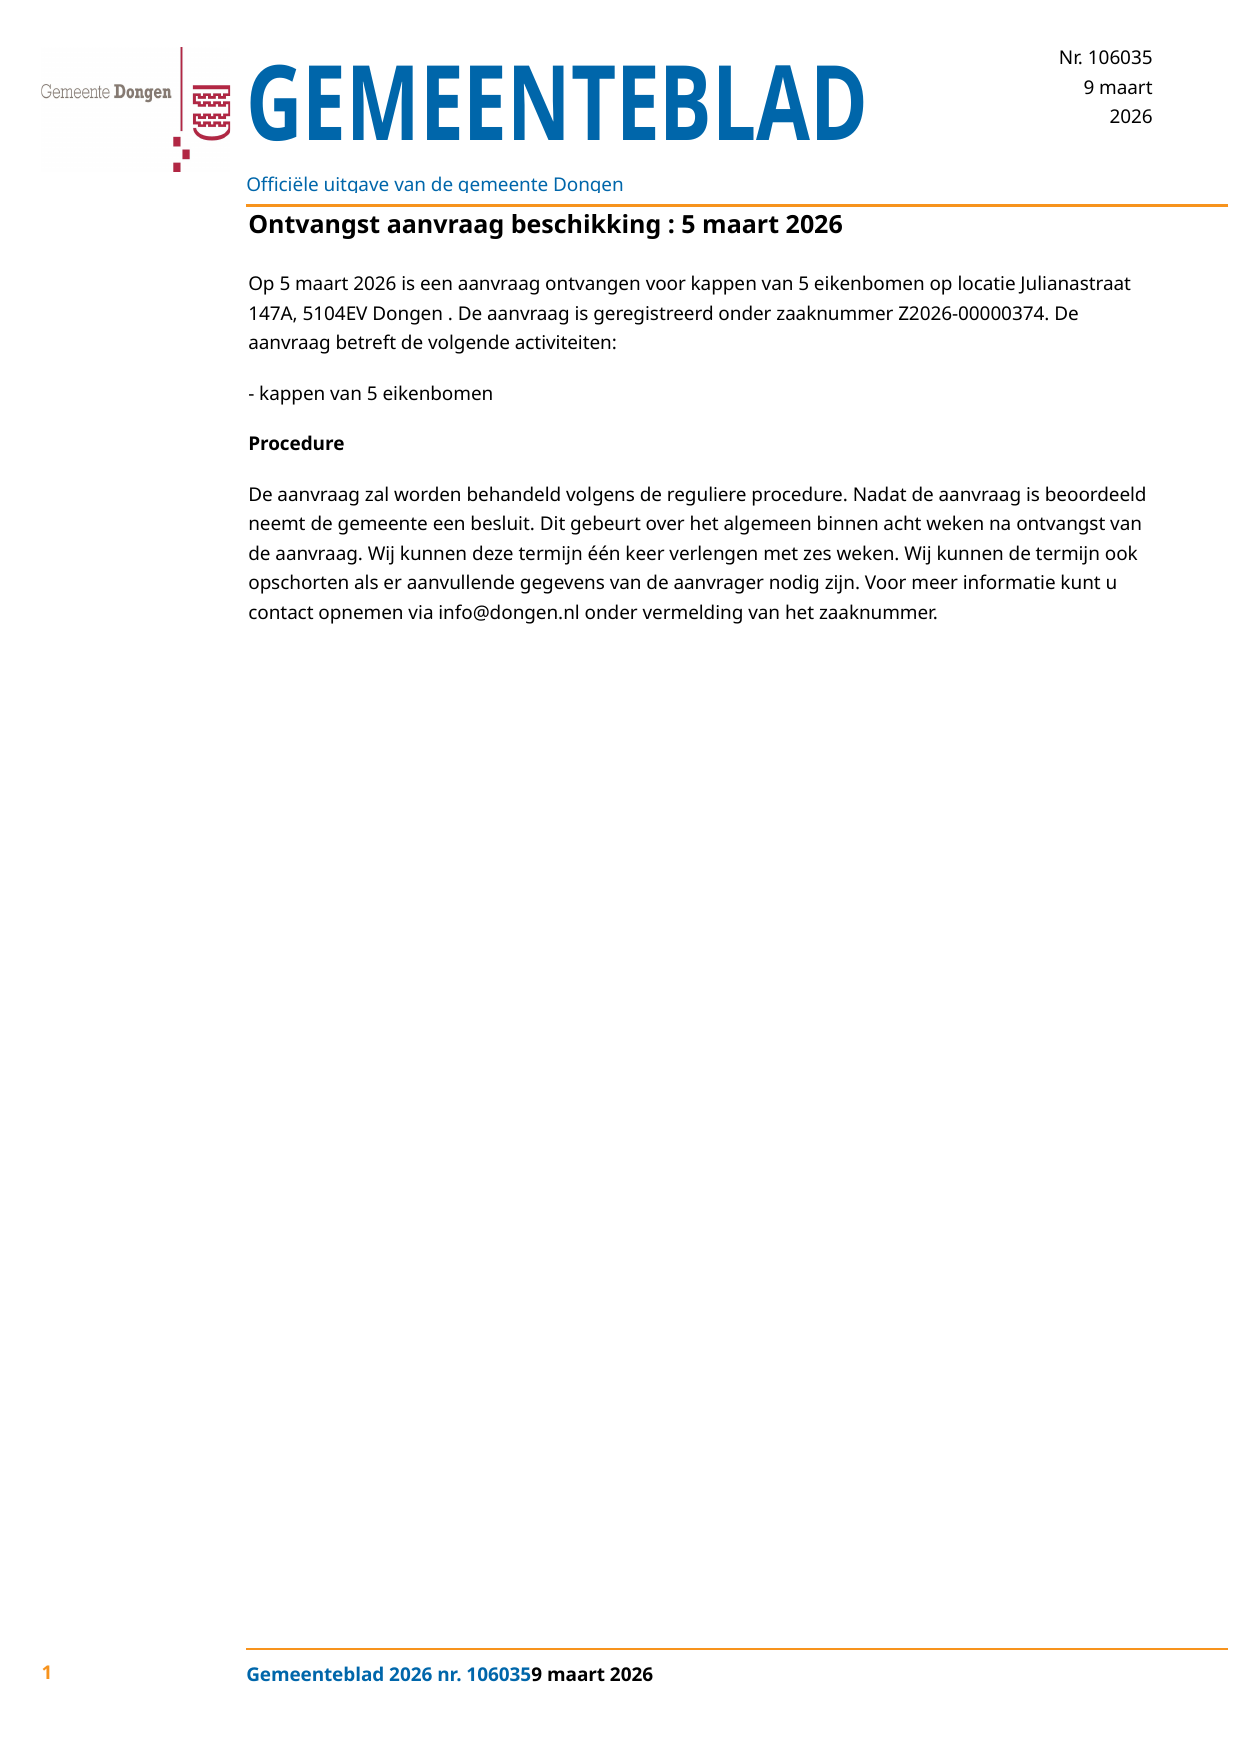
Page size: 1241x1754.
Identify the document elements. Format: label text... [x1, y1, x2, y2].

text Op 5 maart 2026 is een aanvraag ontvangen voor kappen van 5 eikenbomen op locatie Julianastraat 147A, 5104EV Dongen . De aanvraag is geregistreerd onder zaaknummer Z2026-00000374. De aanvraag betreft de volgende activiteiten: [248, 270, 1152, 355]
picture [41, 47, 231, 172]
text De aanvraag zal worden behandeld volgens de reguliere procedure. Nadat de aanvraag is beoordeeld neemt de gemeente een besluit. Dit gebeurt over het algemeen binnen acht weken na ontvangst van de aanvraag. Wij kunnen deze termijn één keer verlengen met zes weken. Wij kunnen de termijn ook opschorten als er aanvullende gegevens van de aanvrager nodig zijn. Voor meer informatie kunt u contact opnemen via info@dongen.nl onder vermelding van het zaaknummer. [248, 481, 1152, 625]
text Ontvangst aanvraag beschikking : 5 maart 2026 [248, 207, 1152, 241]
text Procedure [248, 430, 1152, 456]
text - kappen van 5 eikenbomen [248, 380, 1152, 406]
